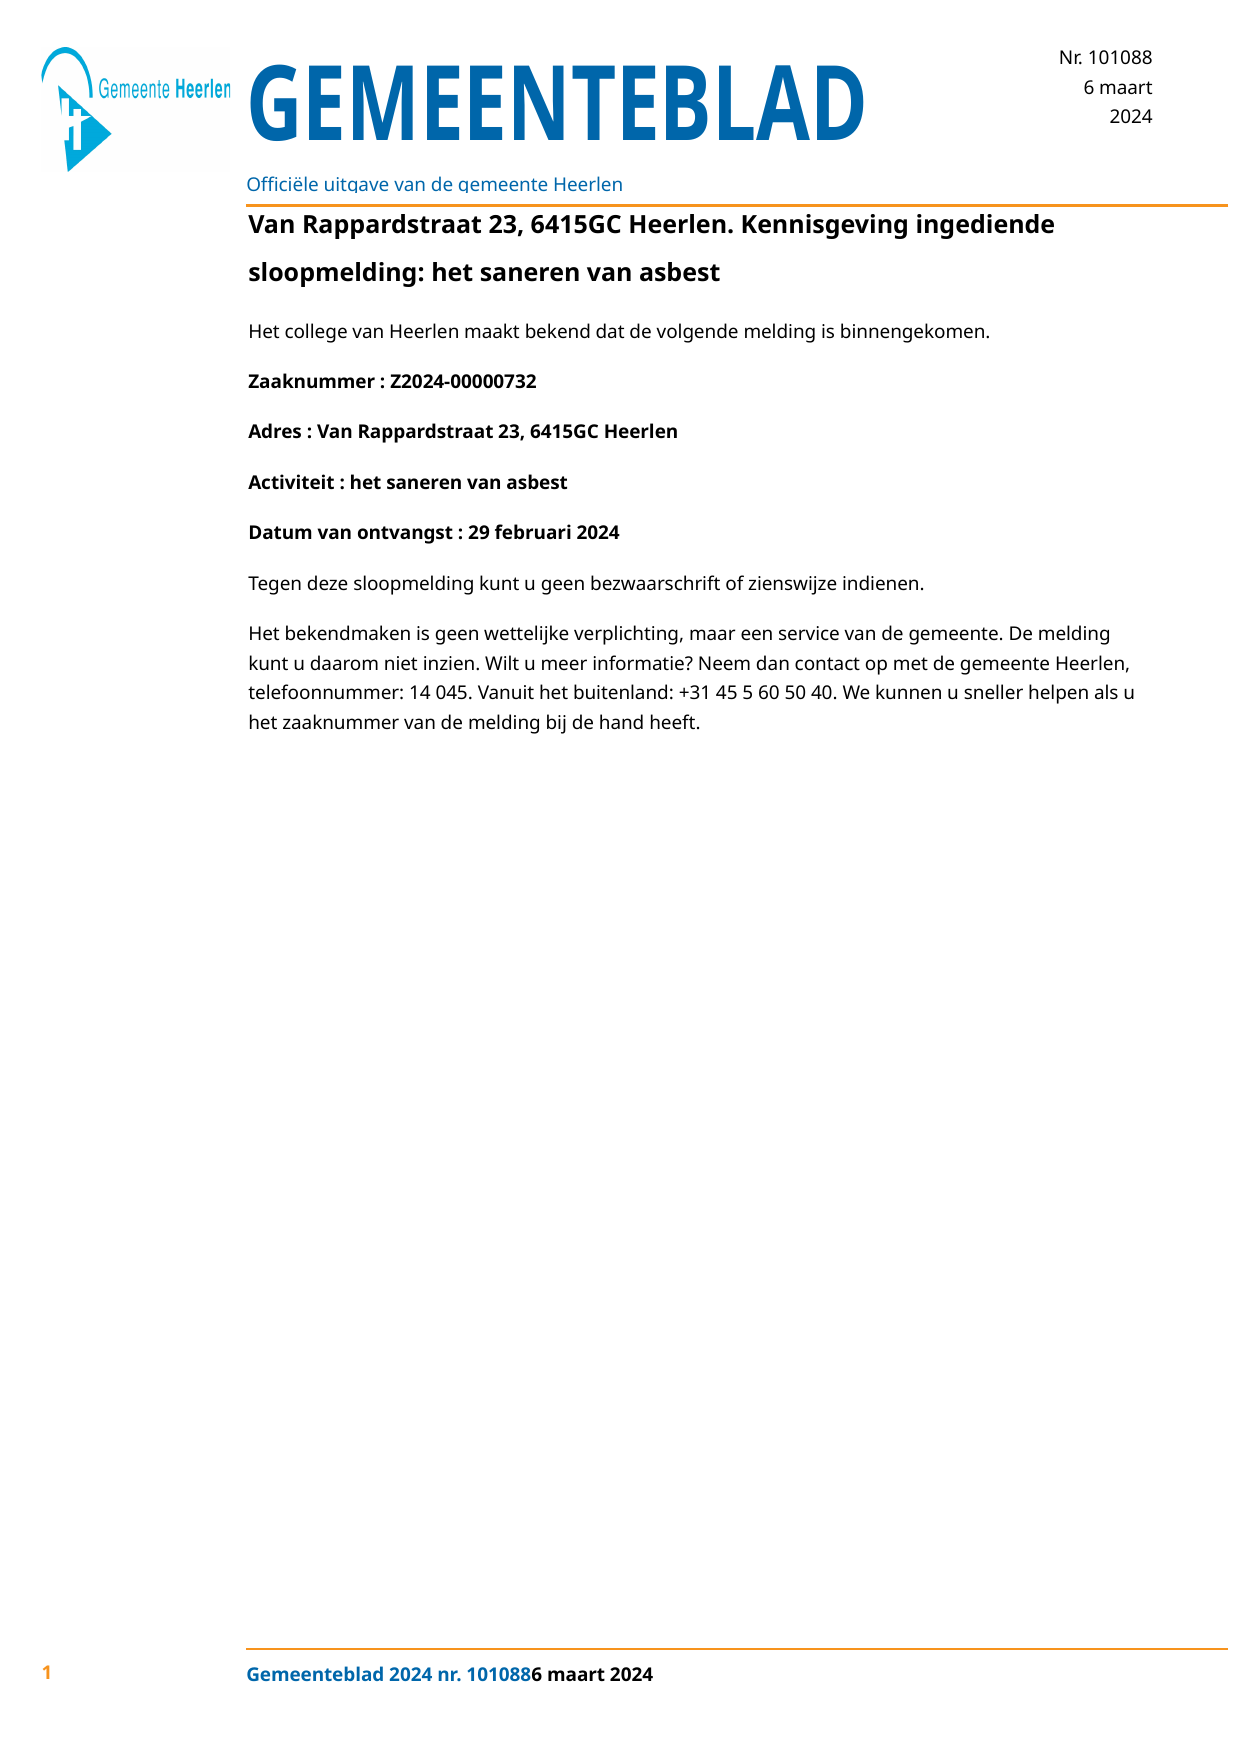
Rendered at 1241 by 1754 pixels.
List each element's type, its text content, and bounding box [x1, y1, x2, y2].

text Tegen deze sloopmelding kunt u geen bezwaarschrift of zienswijze indienen. [248, 570, 1152, 596]
picture [41, 47, 59, 70]
picture [41, 47, 231, 172]
text Van Rappardstraat 23, 6415GC Heerlen. Kennisgeving ingediende sloopmelding: het saneren van asbest [248, 207, 1152, 288]
text Het college van Heerlen maakt bekend dat de volgende melding is binnengekomen. [248, 318, 1152, 344]
text Adres : Van Rappardstraat 23, 6415GC Heerlen [248, 419, 1152, 444]
text Het bekendmaken is geen wettelijke verplichting, maar een service van de gemeente. De melding kunt u daarom niet inzien. Wilt u meer informatie? Neem dan contact op met de gemeente Heerlen, telefoonnummer: 14 045. Vanuit het buitenland: +31 45 5 60 50 40. We kunnen u sneller helpen als u het zaaknummer van de melding bij de hand heeft. [248, 620, 1152, 735]
text Datum van ontvangst : 29 februari 2024 [248, 519, 1152, 545]
text Zaaknummer : Z2024-00000732 [248, 368, 1152, 394]
text Activiteit : het saneren van asbest [248, 469, 1152, 495]
